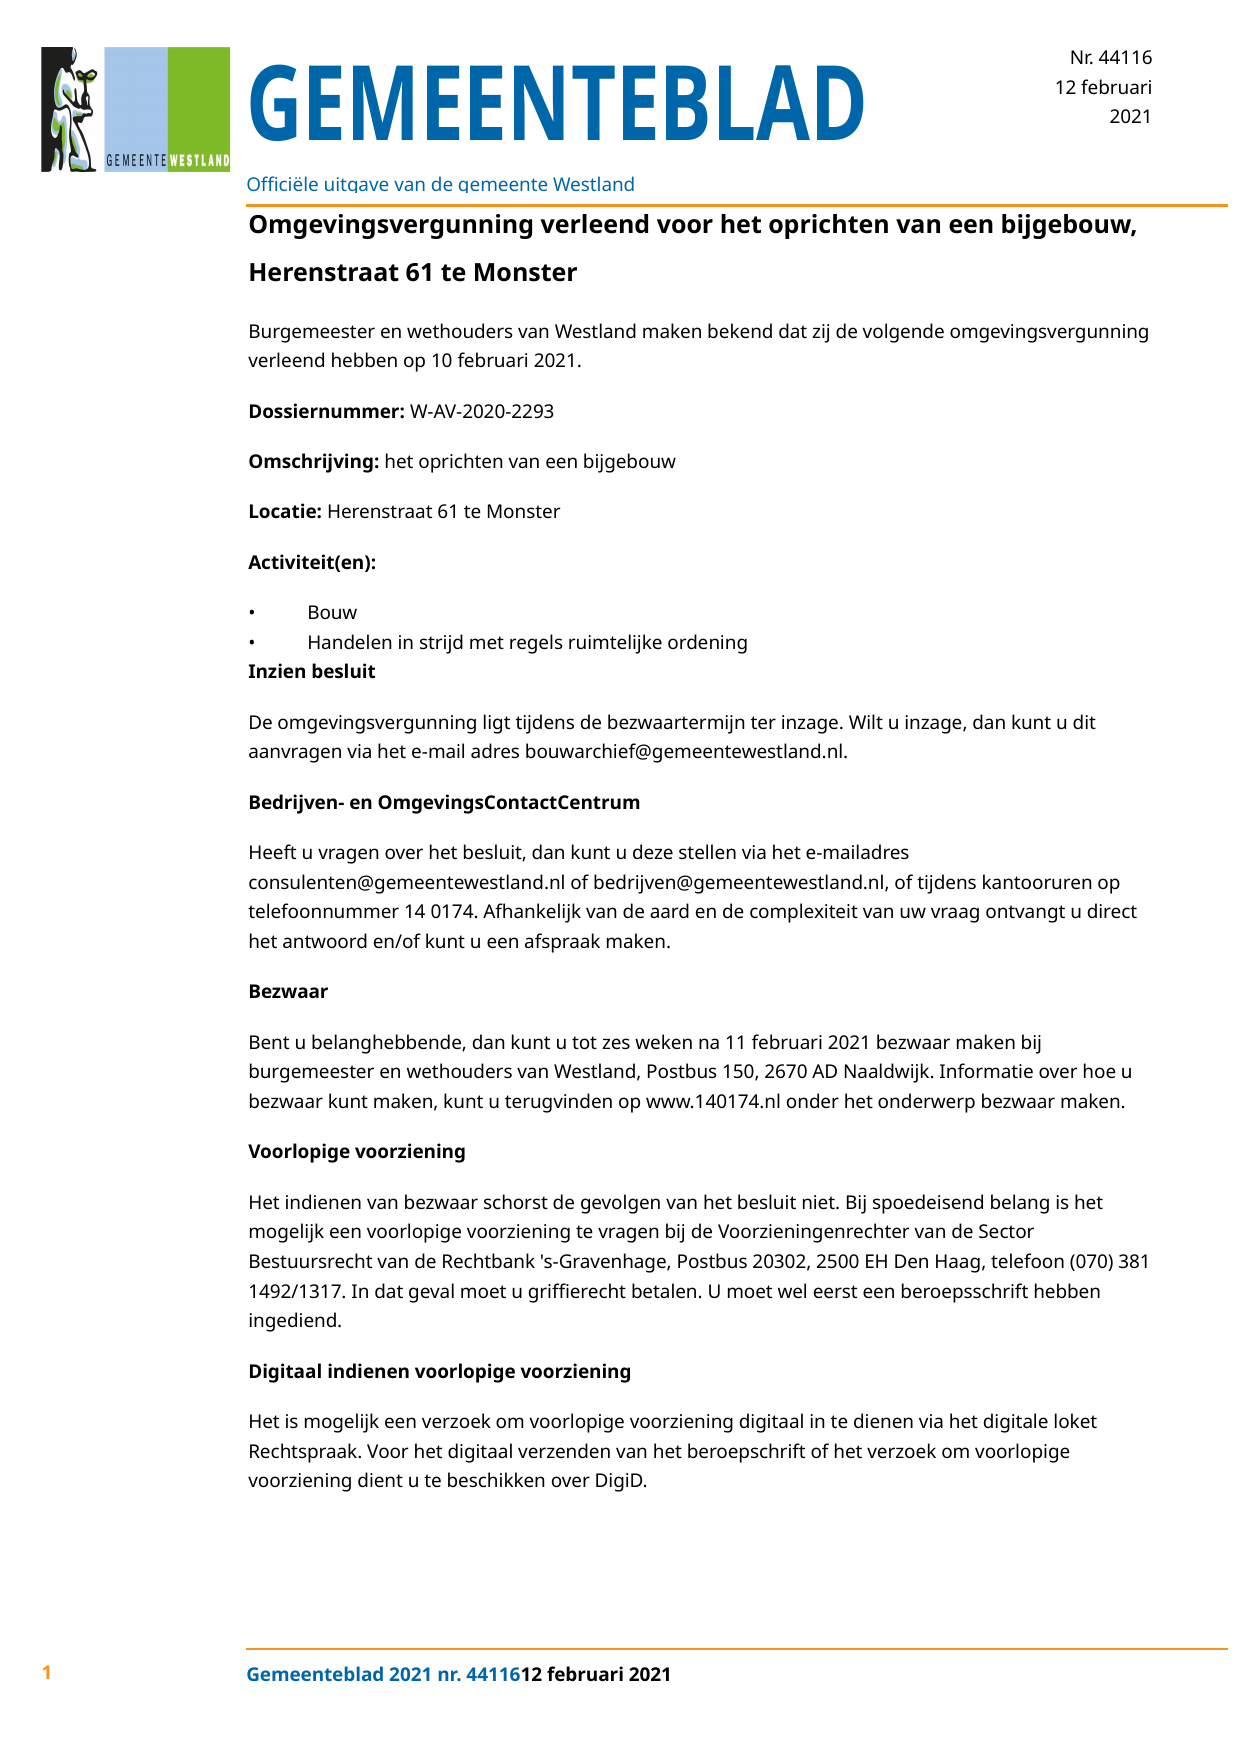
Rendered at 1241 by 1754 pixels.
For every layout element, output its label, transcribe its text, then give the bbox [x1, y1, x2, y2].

text Digitaal indienen voorlopige voorziening [248, 1358, 1152, 1384]
text Bezwaar [248, 979, 1152, 1004]
picture [41, 47, 231, 172]
text Het is mogelijk een verzoek om voorlopige voorziening digitaal in te dienen via het digitale loket Rechtspraak. Voor het digitaal verzenden van het beroepschrift of het verzoek om voorlopige voorziening dient u te beschikken over DigiD. [248, 1408, 1152, 1493]
text Het indienen van bezwaar schorst de gevolgen van het besluit niet. Bij spoedeisend belang is het mogelijk een voorlopige voorziening te vragen bij de Voorzieningenrechter van de Sector Bestuursrecht van de Rechtbank 's-Gravenhage, Postbus 20302, 2500 EH Den Haag, telefoon (070) 381 1492/1317. In dat geval moet u griffierecht betalen. U moet wel eerst een beroepsschrift hebben ingediend. [248, 1189, 1152, 1333]
text Inzien besluit [248, 659, 1152, 684]
text Dossiernummer: W-AV-2020-2293 [248, 398, 1152, 424]
list Handelen in strijd met regels ruimtelijke ordening [248, 629, 1152, 655]
text Omgevingsvergunning verleend voor het oprichten van een bijgebouw, Herenstraat 61 te Monster [248, 207, 1152, 288]
list Bouw [248, 599, 1152, 625]
text Voorlopige voorziening [248, 1139, 1152, 1164]
text Activiteit(en): [248, 549, 1152, 575]
text Bent u belanghebbende, dan kunt u tot zes weken na 11 februari 2021 bezwaar maken bij burgemeester en wethouders van Westland, Postbus 150, 2670 AD Naaldwijk. Informatie over hoe u bezwaar kunt maken, kunt u terugvinden op www.140174.nl onder het onderwerp bezwaar maken. [248, 1029, 1152, 1114]
text Burgemeester en wethouders van Westland maken bekend dat zij de volgende omgevingsvergunning verleend hebben op 10 februari 2021. [248, 318, 1152, 373]
text Locatie: Herenstraat 61 te Monster [248, 499, 1152, 524]
text Omschrijving: het oprichten van een bijgebouw [248, 448, 1152, 474]
text Bedrijven- en OmgevingsContactCentrum [248, 789, 1152, 815]
text Heeft u vragen over het besluit, dan kunt u deze stellen via het e-mailadres consulenten@gemeentewestland.nl of bedrijven@gemeentewestland.nl, of tijdens kantooruren op telefoonnummer 14 0174. Afhankelijk van de aard en de complexiteit van uw vraag ontvangt u direct het antwoord en/of kunt u een afspraak maken. [248, 839, 1152, 954]
text De omgevingsvergunning ligt tijdens de bezwaartermijn ter inzage. Wilt u inzage, dan kunt u dit aanvragen via het e-mail adres bouwarchief@gemeentewestland.nl. [248, 709, 1152, 764]
